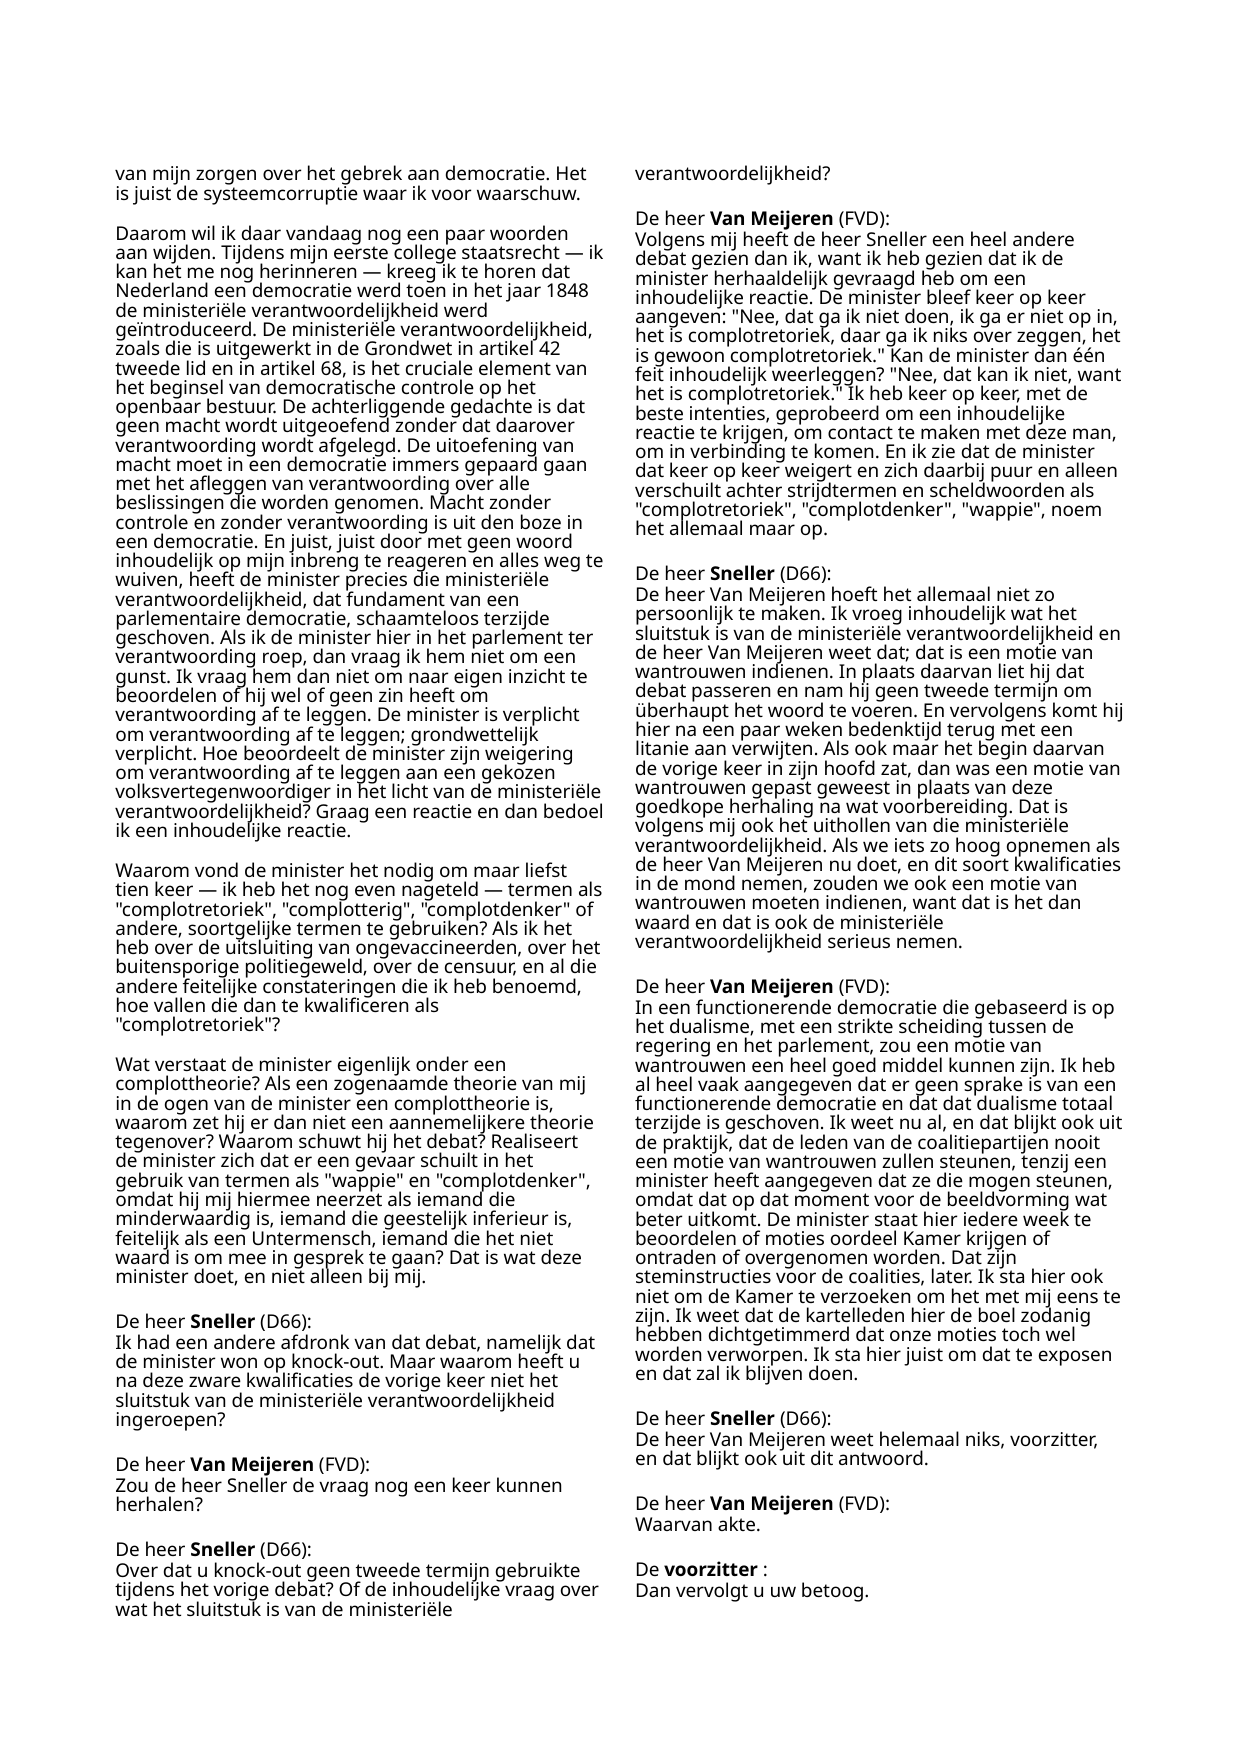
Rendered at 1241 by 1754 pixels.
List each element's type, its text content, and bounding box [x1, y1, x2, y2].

text verantwoordelijkheid? [635, 165, 1125, 184]
text De heer Sneller (D66): [115, 1308, 605, 1334]
text Dan vervolgt u uw betoog. [635, 1582, 1125, 1601]
text Daarom wil ik daar vandaag nog een paar woorden aan wijden. Tijdens mijn eerste college staatsrecht — ik kan het me nog herinneren — kreeg ik te horen dat Nederland een democratie werd toen in het jaar 1848 de ministeriële verantwoordelijkheid werd geïntroduceerd. De ministeriële verantwoordelijkheid, zoals die is uitgewerkt in de Grondwet in artikel 42 tweede lid en in artikel 68, is het cruciale element van het beginsel van democratische controle op het openbaar bestuur. De achterliggende gedachte is dat geen macht wordt uitgeoefend zonder dat daarover verantwoording wordt afgelegd. De uitoefening van macht moet in een democratie immers gepaard gaan met het afleggen van verantwoording over alle beslissingen die worden genomen. Macht zonder controle en zonder verantwoording is uit den boze in een democratie. En juist, juist door met geen woord inhoudelijk op mijn inbreng te reageren en alles weg te wuiven, heeft de minister precies die ministeriële verantwoordelijkheid, dat fundament van een parlementaire democratie, schaamteloos terzijde geschoven. Als ik de minister hier in het parlement ter verantwoording roep, dan vraag ik hem niet om een gunst. Ik vraag hem dan niet om naar eigen inzicht te beoordelen of hij wel of geen zin heeft om verantwoording af te leggen. De minister is verplicht om verantwoording af te leggen; grondwettelijk verplicht. Hoe beoordeelt de minister zijn weigering om verantwoording af te leggen aan een gekozen volksvertegenwoordiger in het licht van de ministeriële verantwoordelijkheid? Graag een reactie en dan bedoel ik een inhoudelijke reactie. [115, 224, 605, 841]
text De heer Sneller (D66): [635, 1405, 1125, 1431]
text Ik had een andere afdronk van dat debat, namelijk dat de minister won op knock-out. Maar waarom heeft u na deze zware kwalificaties de vorige keer niet het sluitstuk van de ministeriële verantwoordelijkheid ingeroepen? [115, 1334, 605, 1430]
text van mijn zorgen over het gebrek aan democratie. Het is juist de systeemcorruptie waar ik voor waarschuw. [115, 165, 605, 204]
text De heer Sneller (D66): [115, 1536, 605, 1562]
text De heer Van Meijeren (FVD): [635, 205, 1125, 231]
text De heer Van Meijeren weet helemaal niks, voorzitter, en dat blijkt ook uit dit antwoord. [635, 1431, 1125, 1469]
text Wat verstaat de minister eigenlijk onder een complottheorie? Als een zogenaamde theorie van mij in de ogen van de minister een complottheorie is, waarom zet hij er dan niet een aannemelijkere theorie tegenover? Waarom schuwt hij het debat? Realiseert de minister zich dat er een gevaar schuilt in het gebruik van termen als "wappie" en "complotdenker", omdat hij mij hiermee neerzet als iemand die minderwaardig is, iemand die geestelijk inferieur is, feitelijk als een Untermensch, iemand die het niet waard is om mee in gesprek te gaan? Dat is wat deze minister doet, en niet alleen bij mij. [115, 1056, 605, 1287]
text De heer Sneller (D66): [635, 560, 1125, 586]
text Waarvan akte. [635, 1516, 1125, 1535]
text De voorzitter : [635, 1556, 1125, 1582]
text De heer Van Meijeren (FVD): [115, 1451, 605, 1477]
text Zou de heer Sneller de vraag nog een keer kunnen herhalen? [115, 1477, 605, 1515]
text In een functionerende democratie die gebaseerd is op het dualisme, met een strikte scheiding tussen de regering en het parlement, zou een motie van wantrouwen een heel goed middel kunnen zijn. Ik heb al heel vaak aangegeven dat er geen sprake is van een functionerende democratie en dat dat dualisme totaal terzijde is geschoven. Ik weet nu al, en dat blijkt ook uit de praktijk, dat de leden van de coalitiepartijen nooit een motie van wantrouwen zullen steunen, tenzij een minister heeft aangegeven dat ze die mogen steunen, omdat dat op dat moment voor de beeldvorming wat beter uitkomt. De minister staat hier iedere week te beoordelen of moties oordeel Kamer krijgen of ontraden of overgenomen worden. Dat zijn steminstructies voor de coalities, later. Ik sta hier ook niet om de Kamer te verzoeken om het met mij eens te zijn. Ik weet dat de kartelleden hier de boel zodanig hebben dichtgetimmerd dat onze moties toch wel worden verworpen. Ik sta hier juist om dat te exposen en dat zal ik blijven doen. [635, 999, 1125, 1384]
text Waarom vond de minister het nodig om maar liefst tien keer — ik heb het nog even nageteld — termen als "complotretoriek", "complotterig", "complotdenker" of andere, soortgelijke termen te gebruiken? Als ik het heb over de uitsluiting van ongevaccineerden, over het buitensporige politiegeweld, over de censuur, en al die andere feitelijke constateringen die ik heb benoemd, hoe vallen die dan te kwalificeren als "complotretoriek"? [115, 862, 605, 1035]
text De heer Van Meijeren (FVD): [635, 973, 1125, 999]
text Over dat u knock-out geen tweede termijn gebruikte tijdens het vorige debat? Of de inhoudelijke vraag over wat het sluitstuk is van de ministeriële [115, 1562, 605, 1620]
text Volgens mij heeft de heer Sneller een heel andere debat gezien dan ik, want ik heb gezien dat ik de minister herhaaldelijk gevraagd heb om een inhoudelijke reactie. De minister bleef keer op keer aangeven: "Nee, dat ga ik niet doen, ik ga er niet op in, het is complotretoriek, daar ga ik niks over zeggen, het is gewoon complotretoriek." Kan de minister dan één feit inhoudelijk weerleggen? "Nee, dat kan ik niet, want het is complotretoriek." Ik heb keer op keer, met de beste intenties, geprobeerd om een inhoudelijke reactie te krijgen, om contact te maken met deze man, om in verbinding te komen. En ik zie dat de minister dat keer op keer weigert en zich daarbij puur en alleen verschuilt achter strijdtermen en scheldwoorden als "complotretoriek", "complotdenker", "wappie", noem het allemaal maar op. [635, 231, 1125, 539]
text De heer Van Meijeren hoeft het allemaal niet zo persoonlijk te maken. Ik vroeg inhoudelijk wat het sluitstuk is van de ministeriële verantwoordelijkheid en de heer Van Meijeren weet dat; dat is een motie van wantrouwen indienen. In plaats daarvan liet hij dat debat passeren en nam hij geen tweede termijn om überhaupt het woord te voeren. En vervolgens komt hij hier na een paar weken bedenktijd terug met een litanie aan verwijten. Als ook maar het begin daarvan de vorige keer in zijn hoofd zat, dan was een motie van wantrouwen gepast geweest in plaats van deze goedkope herhaling na wat voorbereiding. Dat is volgens mij ook het uithollen van die ministeriële verantwoordelijkheid. Als we iets zo hoog opnemen als de heer Van Meijeren nu doet, en dit soort kwalificaties in de mond nemen, zouden we ook een motie van wantrouwen moeten indienen, want dat is het dan waard en dat is ook de ministeriële verantwoordelijkheid serieus nemen. [635, 586, 1125, 952]
text De heer Van Meijeren (FVD): [635, 1490, 1125, 1516]
